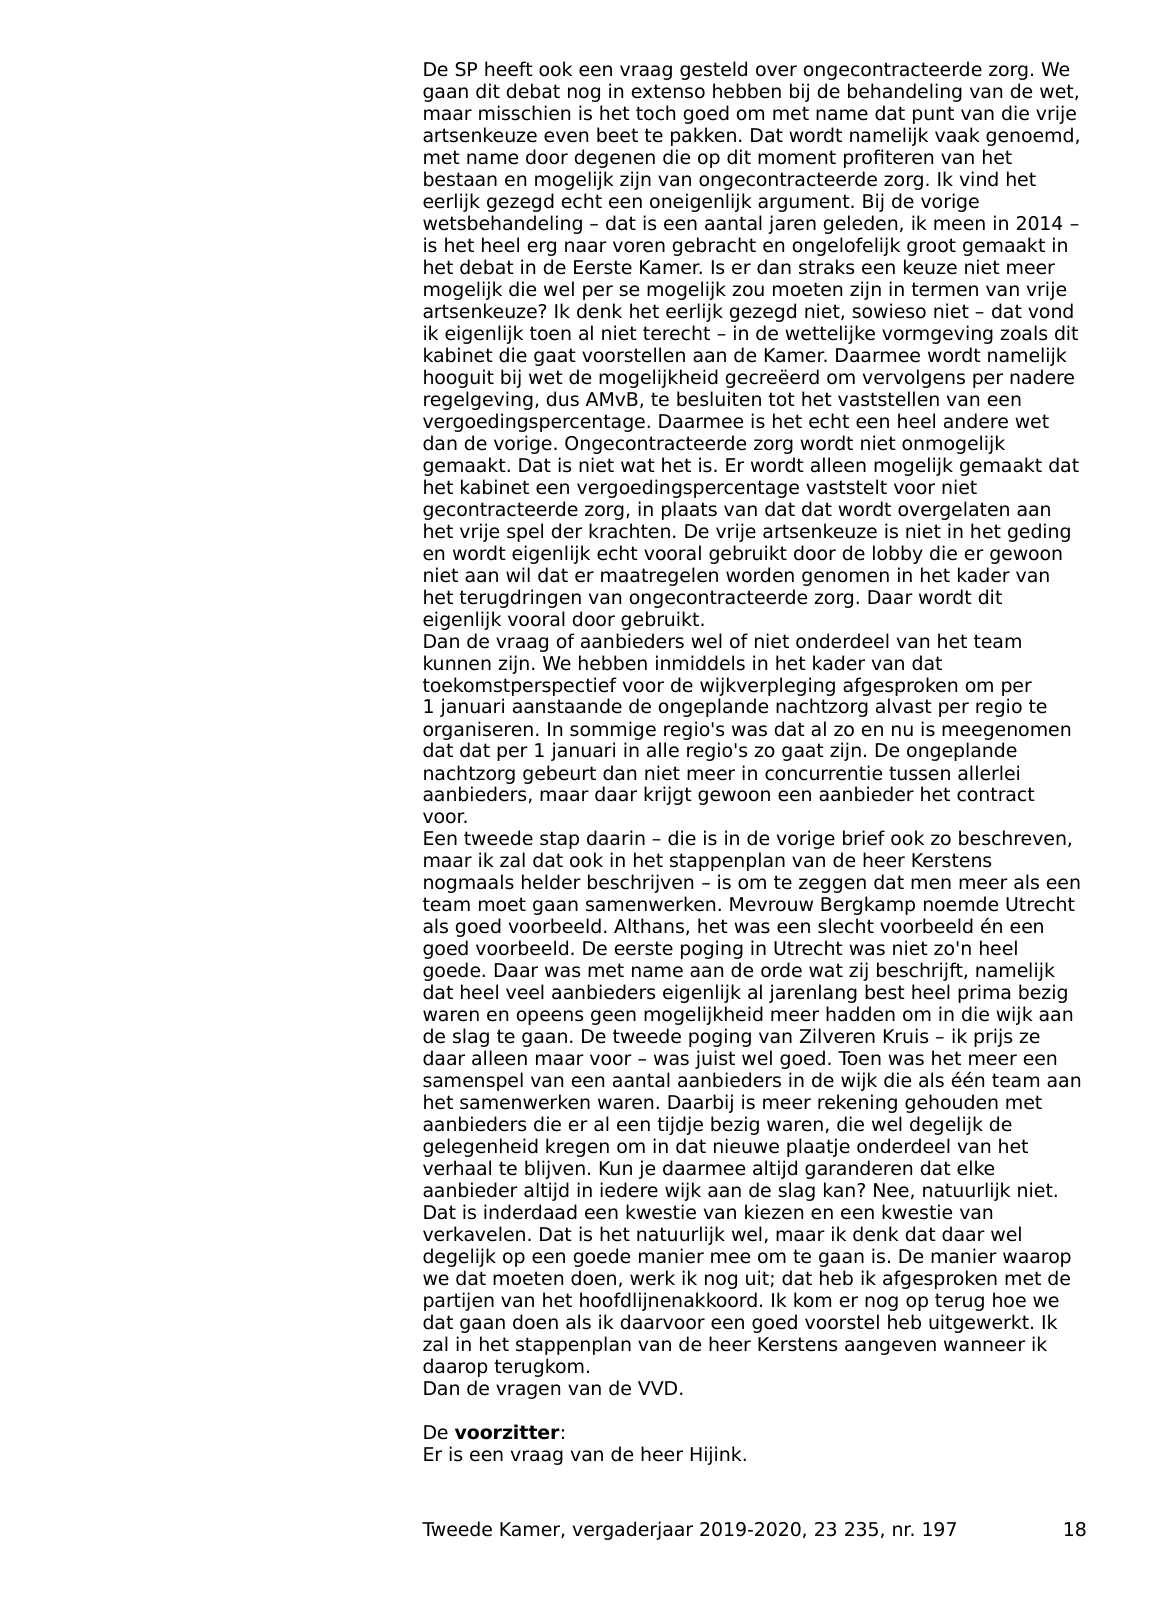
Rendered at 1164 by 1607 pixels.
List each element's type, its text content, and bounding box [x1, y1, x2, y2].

text Dan de vraag of aanbieders wel of niet onderdeel van het team kunnen zijn. We hebben inmiddels in het kader van dat toekomstperspectief voor de wijkverpleging afgesproken om per 1 januari aanstaande de ongeplande nachtzorg alvast per regio te organiseren. In sommige regio's was dat al zo en nu is meegenomen dat dat per 1 januari in alle regio's zo gaat zijn. De ongeplande nachtzorg gebeurt dan niet meer in concurrentie tussen allerlei aanbieders, maar daar krijgt gewoon een aanbieder het contract voor. [422, 631, 1087, 828]
text Er is een vraag van de heer Hijink. [422, 1444, 1087, 1466]
text Dan de vragen van de VVD. [422, 1378, 1087, 1400]
text Een tweede stap daarin – die is in de vorige brief ook zo beschreven, maar ik zal dat ook in het stappenplan van de heer Kerstens nogmaals helder beschrijven – is om te zeggen dat men meer als een team moet gaan samenwerken. Mevrouw Bergkamp noemde Utrecht als goed voorbeeld. Althans, het was een slecht voorbeeld én een goed voorbeeld. De eerste poging in Utrecht was niet zo'n heel goede. Daar was met name aan de orde wat zij beschrijft, namelijk dat heel veel aanbieders eigenlijk al jarenlang best heel prima bezig waren en opeens geen mogelijkheid meer hadden om in die wijk aan de slag te gaan. De tweede poging van Zilveren Kruis – ik prijs ze daar alleen maar voor – was juist wel goed. Toen was het meer een samenspel van een aantal aanbieders in de wijk die als één team aan het samenwerken waren. Daarbij is meer rekening gehouden met aanbieders die er al een tijdje bezig waren, die wel degelijk de gelegenheid kregen om in dat nieuwe plaatje onderdeel van het verhaal te blijven. Kun je daarmee altijd garanderen dat elke aanbieder altijd in iedere wijk aan de slag kan? Nee, natuurlijk niet. Dat is inderdaad een kwestie van kiezen en een kwestie van verkavelen. Dat is het natuurlijk wel, maar ik denk dat daar wel degelijk op een goede manier mee om te gaan is. De manier waarop we dat moeten doen, werk ik nog uit; dat heb ik afgesproken met de partijen van het hoofdlijnenakkoord. Ik kom er nog op terug hoe we dat gaan doen als ik daarvoor een goed voorstel heb uitgewerkt. Ik zal in het stappenplan van de heer Kerstens aangeven wanneer ik daarop terugkom. [422, 828, 1087, 1378]
text De voorzitter: [422, 1422, 1087, 1444]
text De SP heeft ook een vraag gesteld over ongecontracteerde zorg. We gaan dit debat nog in extenso hebben bij de behandeling van de wet, maar misschien is het toch goed om met name dat punt van die vrije artsenkeuze even beet te pakken. Dat wordt namelijk vaak genoemd, met name door degenen die op dit moment profiteren van het bestaan en mogelijk zijn van ongecontracteerde zorg. Ik vind het eerlijk gezegd echt een oneigenlijk argument. Bij de vorige wetsbehandeling – dat is een aantal jaren geleden, ik meen in 2014 – is het heel erg naar voren gebracht en ongelofelijk groot gemaakt in het debat in de Eerste Kamer. Is er dan straks een keuze niet meer mogelijk die wel per se mogelijk zou moeten zijn in termen van vrije artsenkeuze? Ik denk het eerlijk gezegd niet, sowieso niet – dat vond ik eigenlijk toen al niet terecht – in de wettelijke vormgeving zoals dit kabinet die gaat voorstellen aan de Kamer. Daarmee wordt namelijk hooguit bij wet de mogelijkheid gecreëerd om vervolgens per nadere regelgeving, dus AMvB, te besluiten tot het vaststellen van een vergoedingspercentage. Daarmee is het echt een heel andere wet dan de vorige. Ongecontracteerde zorg wordt niet onmogelijk gemaakt. Dat is niet wat het is. Er wordt alleen mogelijk gemaakt dat het kabinet een vergoedingspercentage vaststelt voor niet gecontracteerde zorg, in plaats van dat dat wordt overgelaten aan het vrije spel der krachten. De vrije artsenkeuze is niet in het geding en wordt eigenlijk echt vooral gebruikt door de lobby die er gewoon niet aan wil dat er maatregelen worden genomen in het kader van het terugdringen van ongecontracteerde zorg. Daar wordt dit eigenlijk vooral door gebruikt. [422, 59, 1087, 631]
